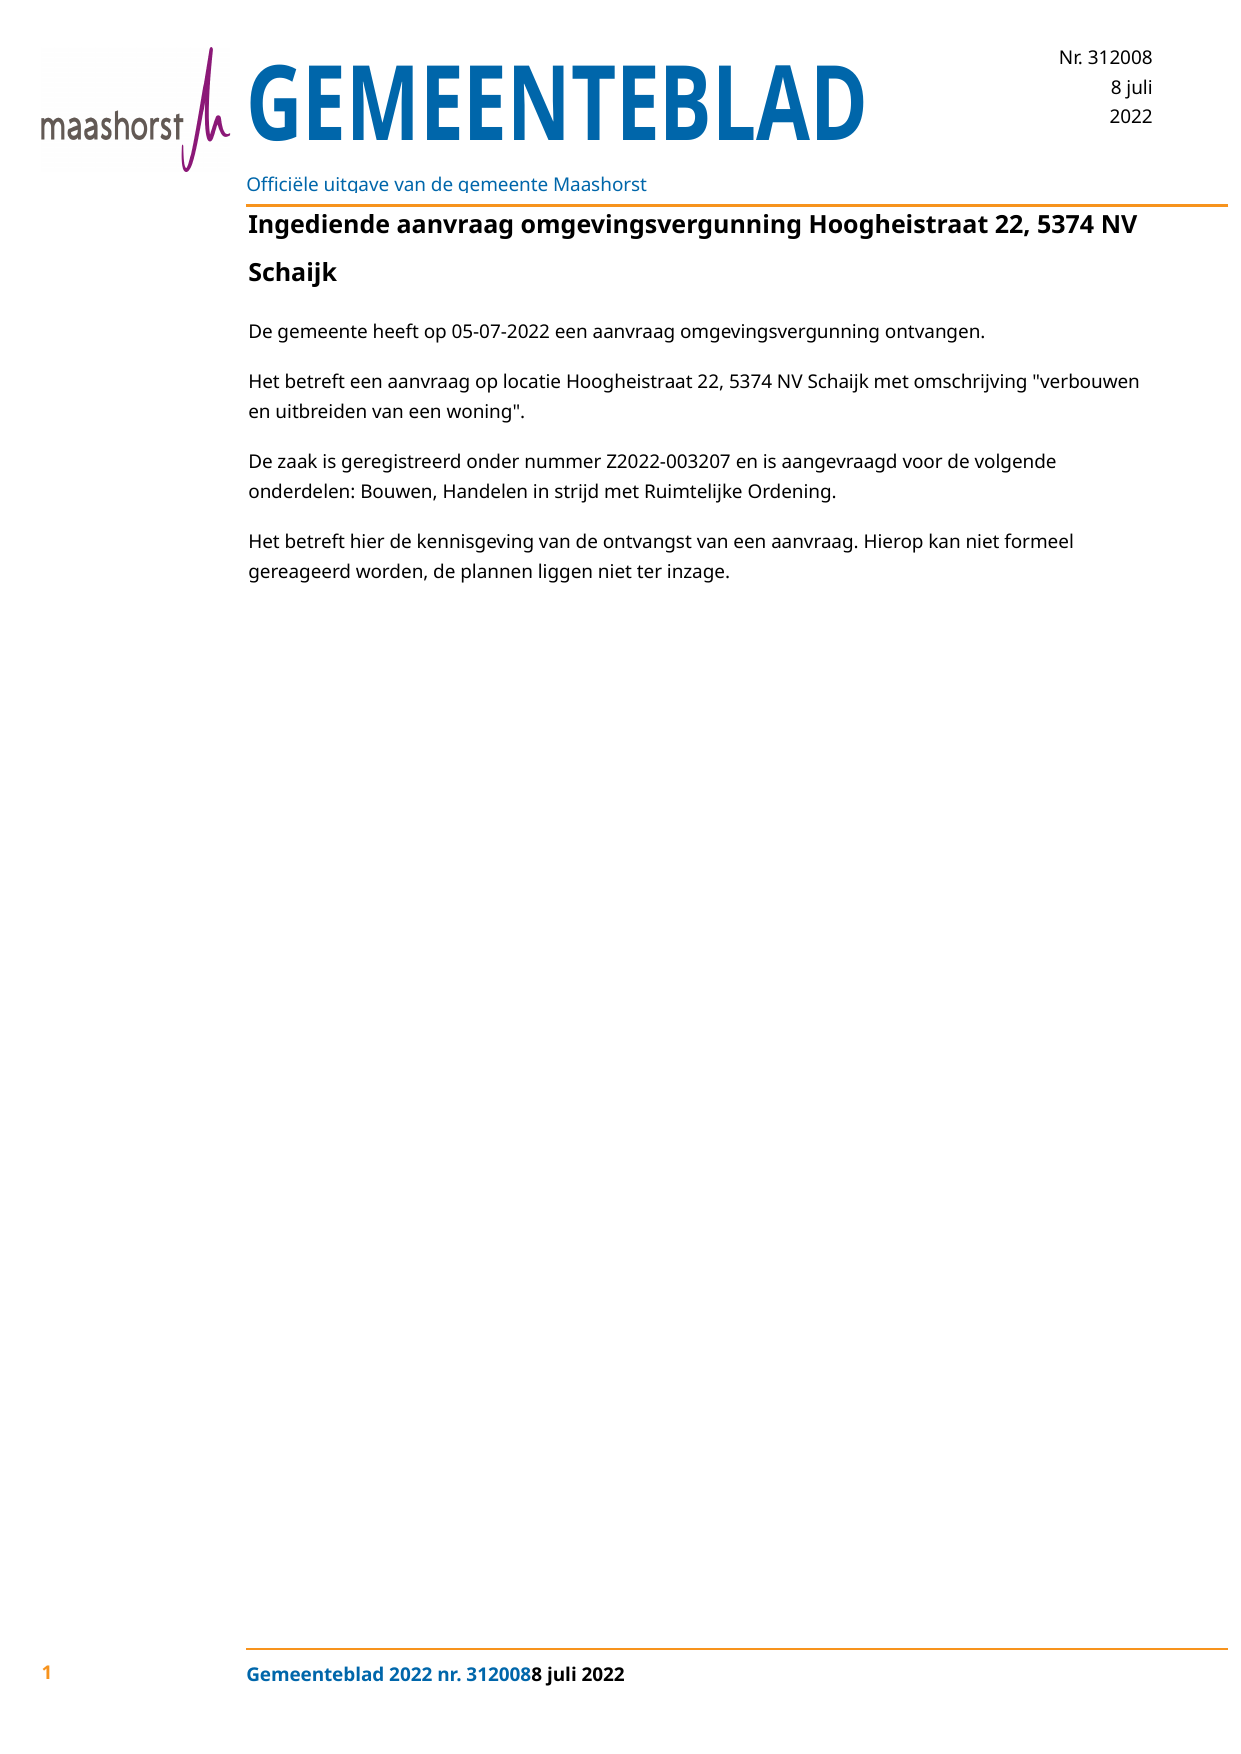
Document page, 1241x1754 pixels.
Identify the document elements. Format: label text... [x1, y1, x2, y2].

text Ingediende aanvraag omgevingsvergunning Hoogheistraat 22, 5374 NV Schaijk [248, 207, 1152, 288]
text Het betreft een aanvraag op locatie Hoogheistraat 22, 5374 NV Schaijk met omschrijving "verbouwen en uitbreiden van een woning". [248, 368, 1152, 424]
picture [41, 47, 231, 172]
text De gemeente heeft op 05-07-2022 een aanvraag omgevingsvergunning ontvangen. [248, 318, 1152, 344]
text Het betreft hier de kennisgeving van de ontvangst van een aanvraag. Hierop kan niet formeel gereageerd worden, de plannen liggen niet ter inzage. [248, 528, 1152, 584]
text De zaak is geregistreerd onder nummer Z2022-003207 en is aangevraagd voor de volgende onderdelen: Bouwen, Handelen in strijd met Ruimtelijke Ordening. [248, 448, 1152, 504]
